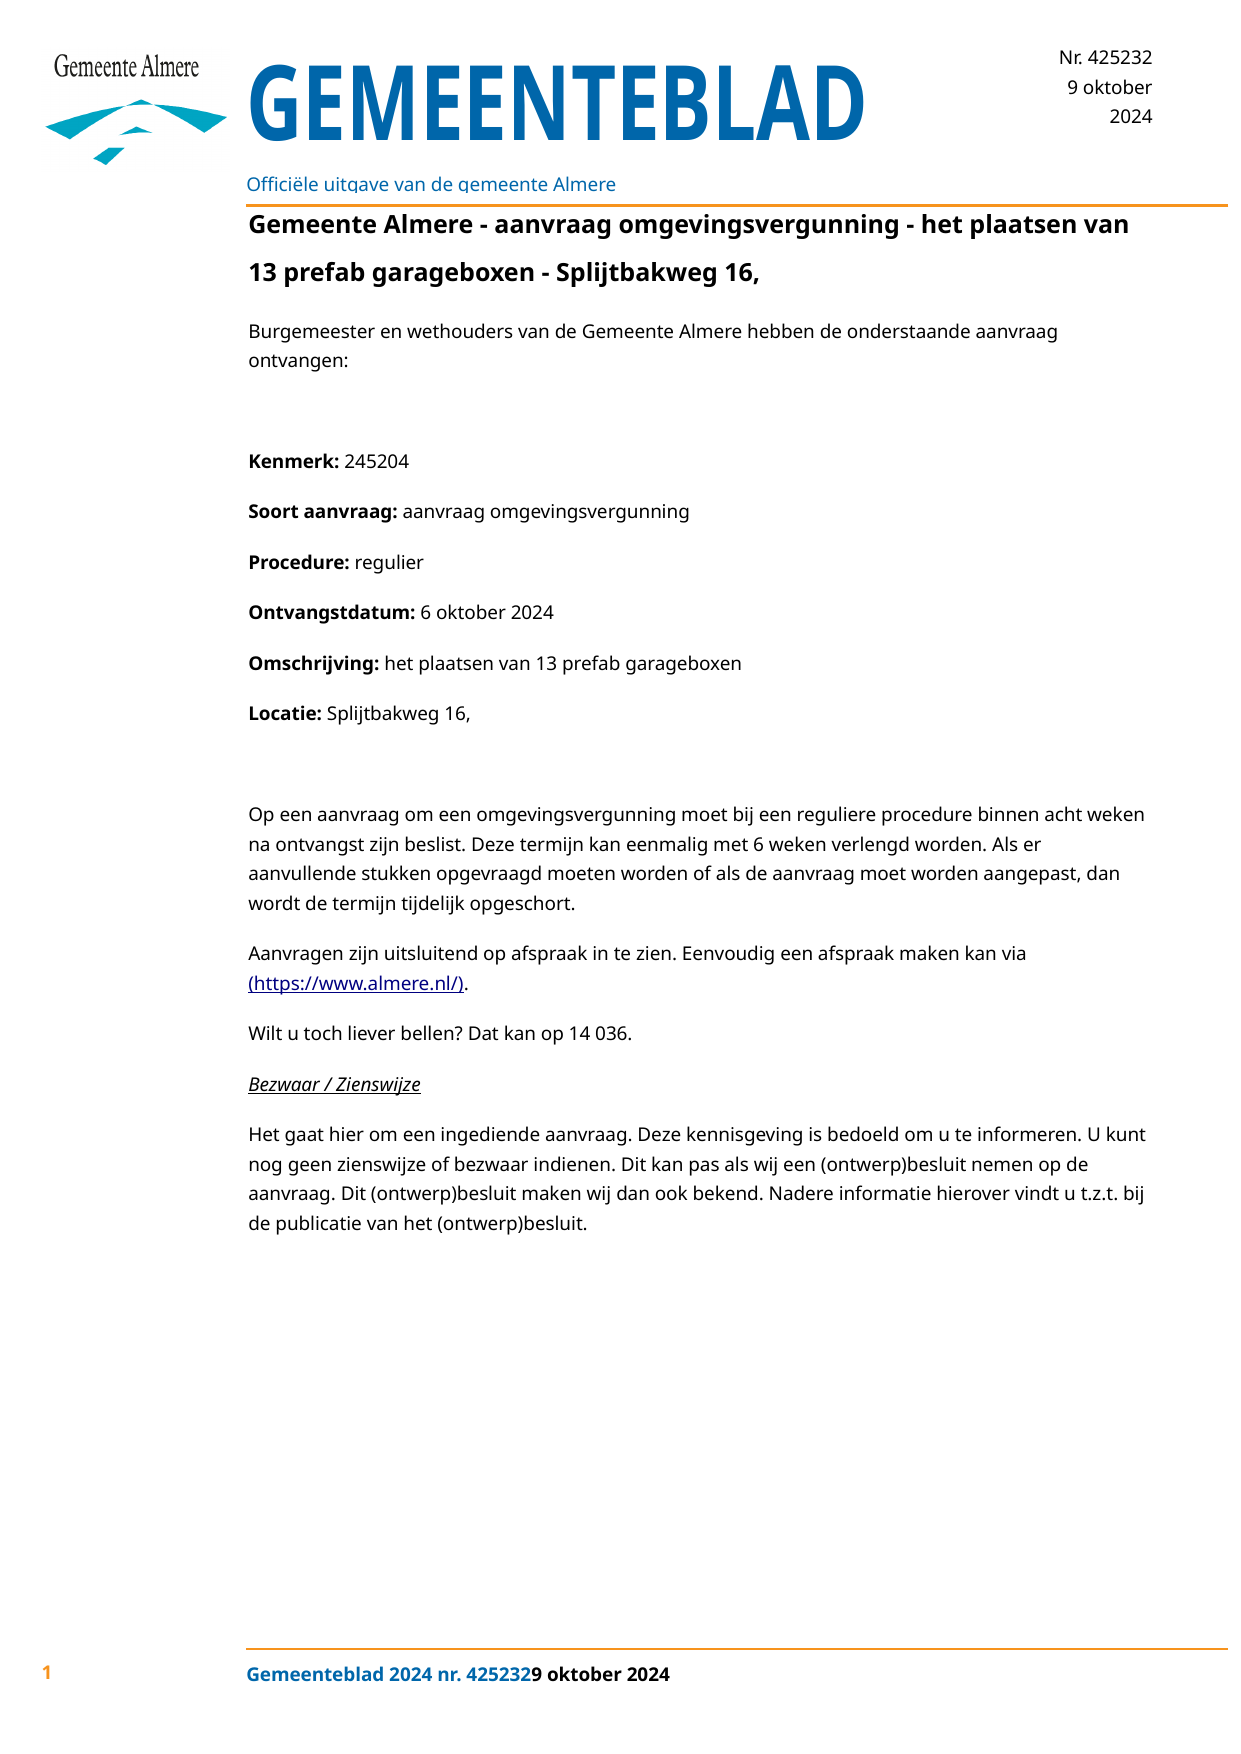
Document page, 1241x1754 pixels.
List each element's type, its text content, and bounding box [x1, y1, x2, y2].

text Ontvangstdatum: 6 oktober 2024 [248, 599, 1152, 625]
text Het gaat hier om een ingediende aanvraag. Deze kennisgeving is bedoeld om u te informeren. U kunt nog geen zienswijze of bezwaar indienen. Dit kan pas als wij een (ontwerp)besluit nemen op de aanvraag. Dit (ontwerp)besluit maken wij dan ook bekend. Nadere informatie hierover vindt u t.z.t. bij de publicatie van het (ontwerp)besluit. [248, 1121, 1152, 1236]
text Kenmerk: 245204 [248, 448, 1152, 474]
picture [41, 47, 231, 172]
text Wilt u toch liever bellen? Dat kan op 14 036. [248, 1020, 1152, 1046]
text Op een aanvraag om een omgevingsvergunning moet bij een reguliere procedure binnen acht weken na ontvangst zijn beslist. Deze termijn kan eenmalig met 6 weken verlengd worden. Als er aanvullende stukken opgevraagd moeten worden of als de aanvraag moet worden aangepast, dan wordt de termijn tijdelijk opgeschort. [248, 801, 1152, 916]
text Gemeente Almere - aanvraag omgevingsvergunning - het plaatsen van 13 prefab garageboxen - Splijtbakweg 16, [248, 207, 1152, 288]
text Bezwaar / Zienswijze [248, 1071, 1152, 1097]
text Procedure: regulier [248, 549, 1152, 575]
text Omschrijving: het plaatsen van 13 prefab garageboxen [248, 650, 1152, 676]
text Burgemeester en wethouders van de Gemeente Almere hebben de onderstaande aanvraag ontvangen: [248, 318, 1152, 373]
text Soort aanvraag: aanvraag omgevingsvergunning [248, 499, 1152, 524]
text Aanvragen zijn uitsluitend op afspraak in te zien. Eenvoudig een afspraak maken kan via (https://www.almere.nl/). [248, 940, 1152, 996]
text Locatie: Splijtbakweg 16, [248, 700, 1152, 726]
